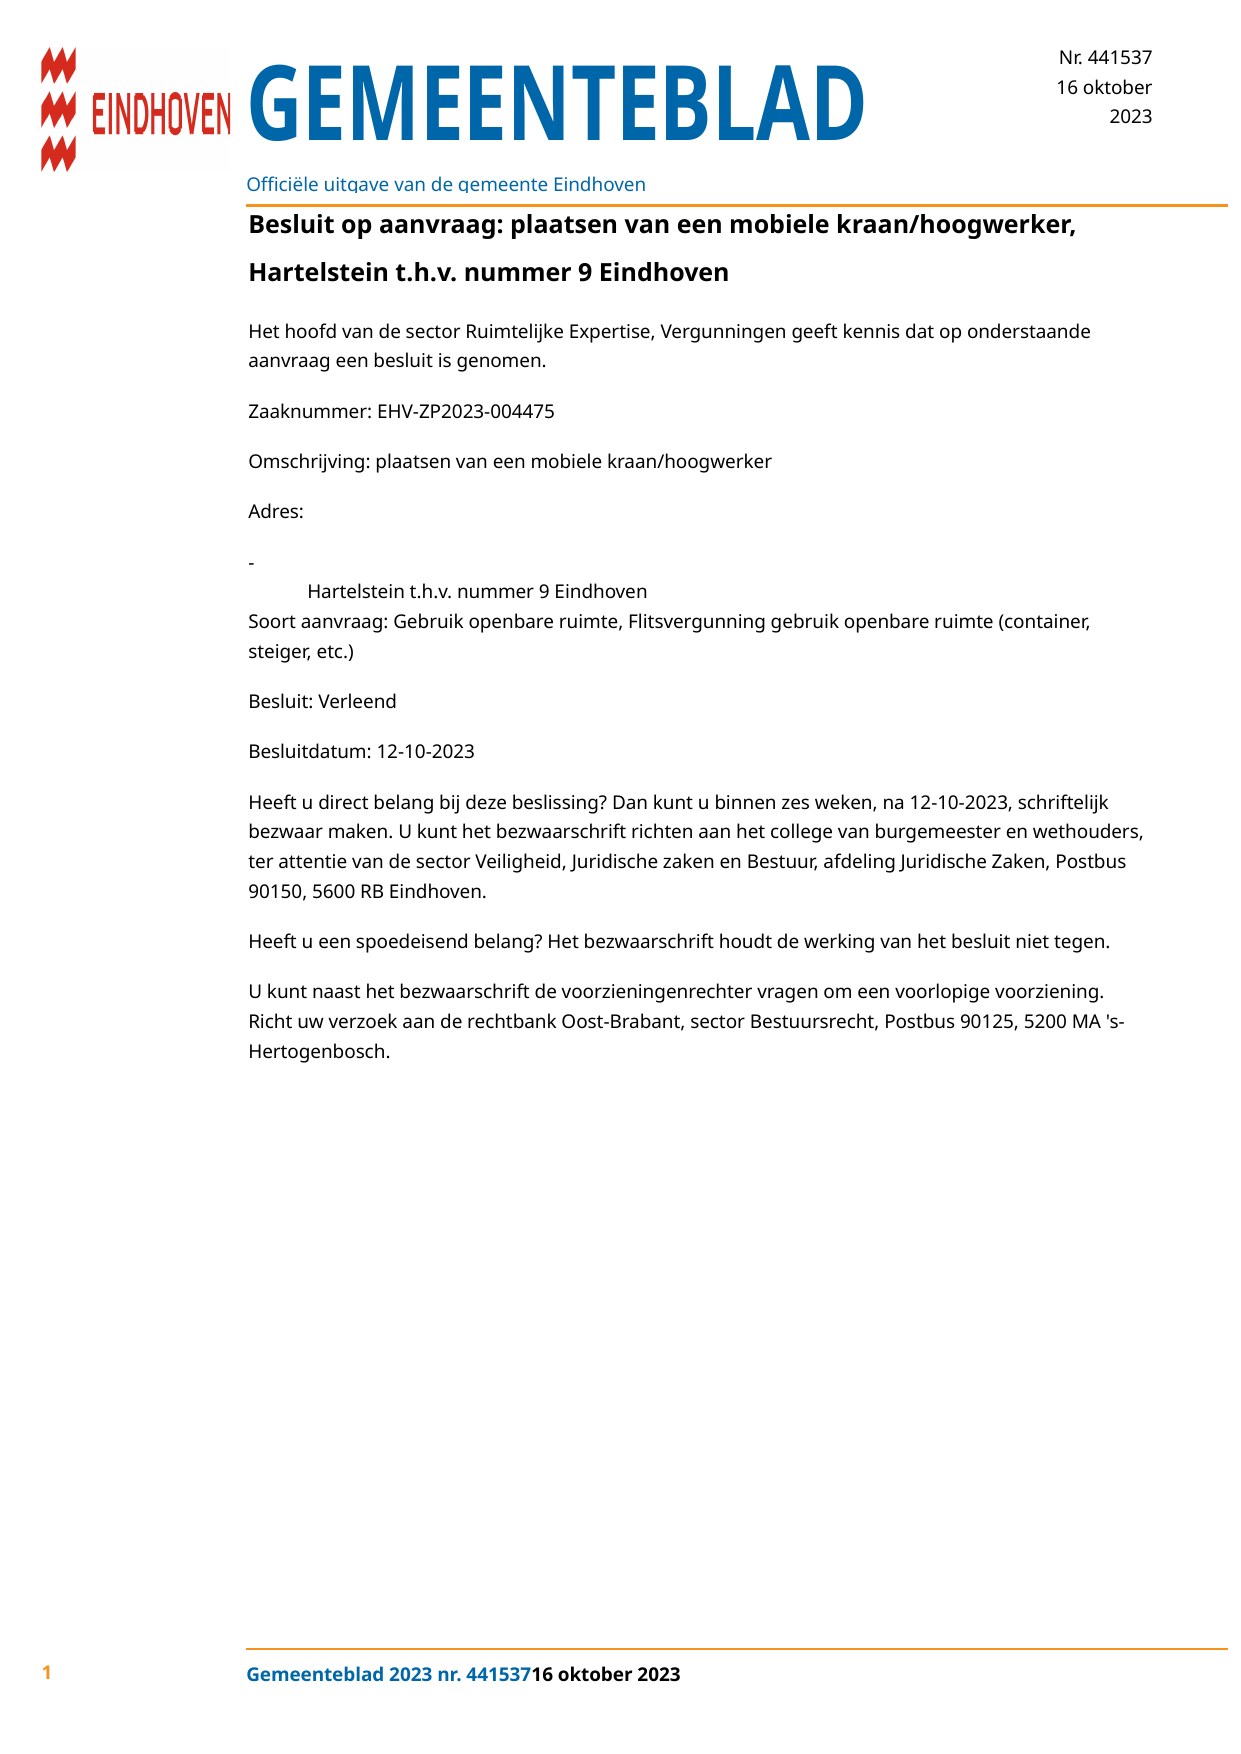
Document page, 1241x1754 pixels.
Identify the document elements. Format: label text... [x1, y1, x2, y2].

text Besluit: Verleend [248, 688, 1152, 714]
text Heeft u direct belang bij deze beslissing? Dan kunt u binnen zes weken, na 12-10-2023, schriftelijk bezwaar maken. U kunt het bezwaarschrift richten aan het college van burgemeester en wethouders, ter attentie van de sector Veiligheid, Juridische zaken en Bestuur, afdeling Juridische Zaken, Postbus 90150, 5600 RB Eindhoven. [248, 789, 1152, 904]
list Hartelstein t.h.v. nummer 9 Eindhoven [248, 579, 1152, 604]
text Adres: [248, 499, 1152, 524]
text Omschrijving: plaatsen van een mobiele kraan/hoogwerker [248, 448, 1152, 474]
text Besluitdatum: 12-10-2023 [248, 739, 1152, 764]
text U kunt naast het bezwaarschrift de voorzieningenrechter vragen om een voorlopige voorziening. Richt uw verzoek aan de rechtbank Oost-Brabant, sector Bestuursrecht, Postbus 90125, 5200 MA 's-Hertogenbosch. [248, 979, 1152, 1064]
picture [41, 47, 231, 172]
text Besluit op aanvraag: plaatsen van een mobiele kraan/hoogwerker, Hartelstein t.h.v. nummer 9 Eindhoven [248, 207, 1152, 288]
text Soort aanvraag: Gebruik openbare ruimte, Flitsvergunning gebruik openbare ruimte (container, steiger, etc.) [248, 608, 1152, 664]
text Zaaknummer: EHV-ZP2023-004475 [248, 398, 1152, 424]
text Het hoofd van de sector Ruimtelijke Expertise, Vergunningen geeft kennis dat op onderstaande aanvraag een besluit is genomen. [248, 318, 1152, 373]
text Heeft u een spoedeisend belang? Het bezwaarschrift houdt de werking van het besluit niet tegen. [248, 928, 1152, 954]
